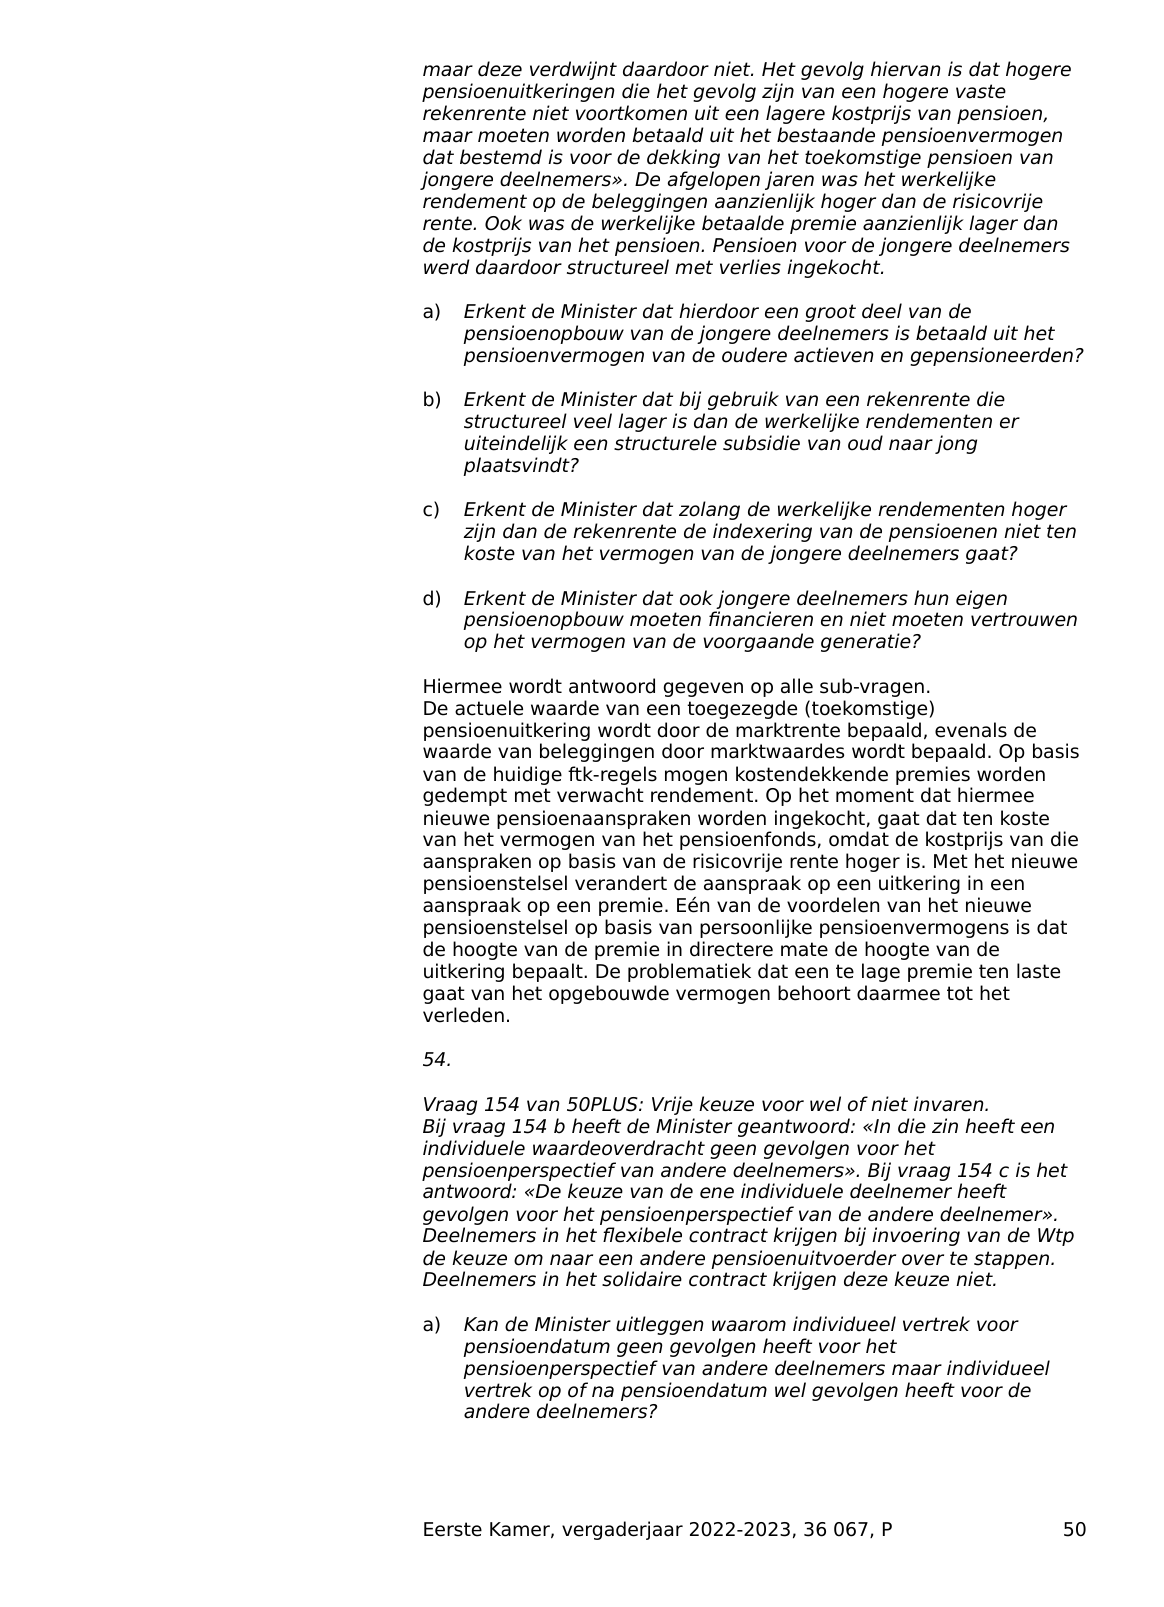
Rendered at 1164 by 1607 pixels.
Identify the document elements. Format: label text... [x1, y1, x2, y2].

text maar deze verdwijnt daardoor niet. Het gevolg hiervan is dat hogere pensioenuitkeringen die het gevolg zijn van een hogere vaste rekenrente niet voortkomen uit een lagere kostprijs van pensioen, maar moeten worden betaald uit het bestaande pensioenvermogen dat bestemd is voor de dekking van het toekomstige pensioen van jongere deelnemers». De afgelopen jaren was het werkelijke rendement op de beleggingen aanzienlijk hoger dan de risicovrije rente. Ook was de werkelijke betaalde premie aanzienlijk lager dan de kostprijs van het pensioen. Pensioen voor de jongere deelnemers werd daardoor structureel met verlies ingekocht. [422, 59, 1087, 279]
text Vraag 154 van 50PLUS: Vrije keuze voor wel of niet invaren. [422, 1093, 1087, 1116]
subtitle 54. [422, 1049, 1087, 1071]
text c) Erkent de Minister dat zolang de werkelijke rendementen hoger zijn dan de rekenrente de indexering van de pensioenen niet ten koste van het vermogen van de jongere deelnemers gaat? [422, 499, 1087, 565]
text Hiermee wordt antwoord gegeven op alle sub-vragen. [422, 676, 1087, 697]
text De actuele waarde van een toegezegde (toekomstige) pensioenuitkering wordt door de marktrente bepaald, evenals de waarde van beleggingen door marktwaardes wordt bepaald. Op basis van de huidige ftk-regels mogen kostendekkende premies worden gedempt met verwacht rendement. Op het moment dat hiermee nieuwe pensioenaanspraken worden ingekocht, gaat dat ten koste van het vermogen van het pensioenfonds, omdat de kostprijs van die aanspraken op basis van de risicovrije rente hoger is. Met het nieuwe pensioenstelsel verandert de aanspraak op een uitkering in een aanspraak op een premie. Eén van de voordelen van het nieuwe pensioenstelsel op basis van persoonlijke pensioenvermogens is dat de hoogte van de premie in directere mate de hoogte van de uitkering bepaalt. De problematiek dat een te lage premie ten laste gaat van het opgebouwde vermogen behoort daarmee tot het verleden. [422, 697, 1087, 1027]
text b) Erkent de Minister dat bij gebruik van een rekenrente die structureel veel lager is dan de werkelijke rendementen er uiteindelijk een structurele subsidie van oud naar jong plaatsvindt? [422, 389, 1087, 477]
text Bij vraag 154 b heeft de Minister geantwoord: «In die zin heeft een individuele waardeoverdracht geen gevolgen voor het pensioenperspectief van andere deelnemers». Bij vraag 154 c is het antwoord: «De keuze van de ene individuele deelnemer heeft gevolgen voor het pensioenperspectief van de andere deelnemer». Deelnemers in het flexibele contract krijgen bij invoering van de Wtp de keuze om naar een andere pensioenuitvoerder over te stappen. Deelnemers in het solidaire contract krijgen deze keuze niet. [422, 1116, 1087, 1291]
text d) Erkent de Minister dat ook jongere deelnemers hun eigen pensioenopbouw moeten financieren en niet moeten vertrouwen op het vermogen van de voorgaande generatie? [422, 587, 1087, 653]
text a) Erkent de Minister dat hierdoor een groot deel van de pensioenopbouw van de jongere deelnemers is betaald uit het pensioenvermogen van de oudere actieven en gepensioneerden? [422, 301, 1087, 367]
text a) Kan de Minister uitleggen waarom individueel vertrek voor pensioendatum geen gevolgen heeft voor het pensioenperspectief van andere deelnemers maar individueel vertrek op of na pensioendatum wel gevolgen heeft voor de andere deelnemers? [422, 1313, 1087, 1423]
